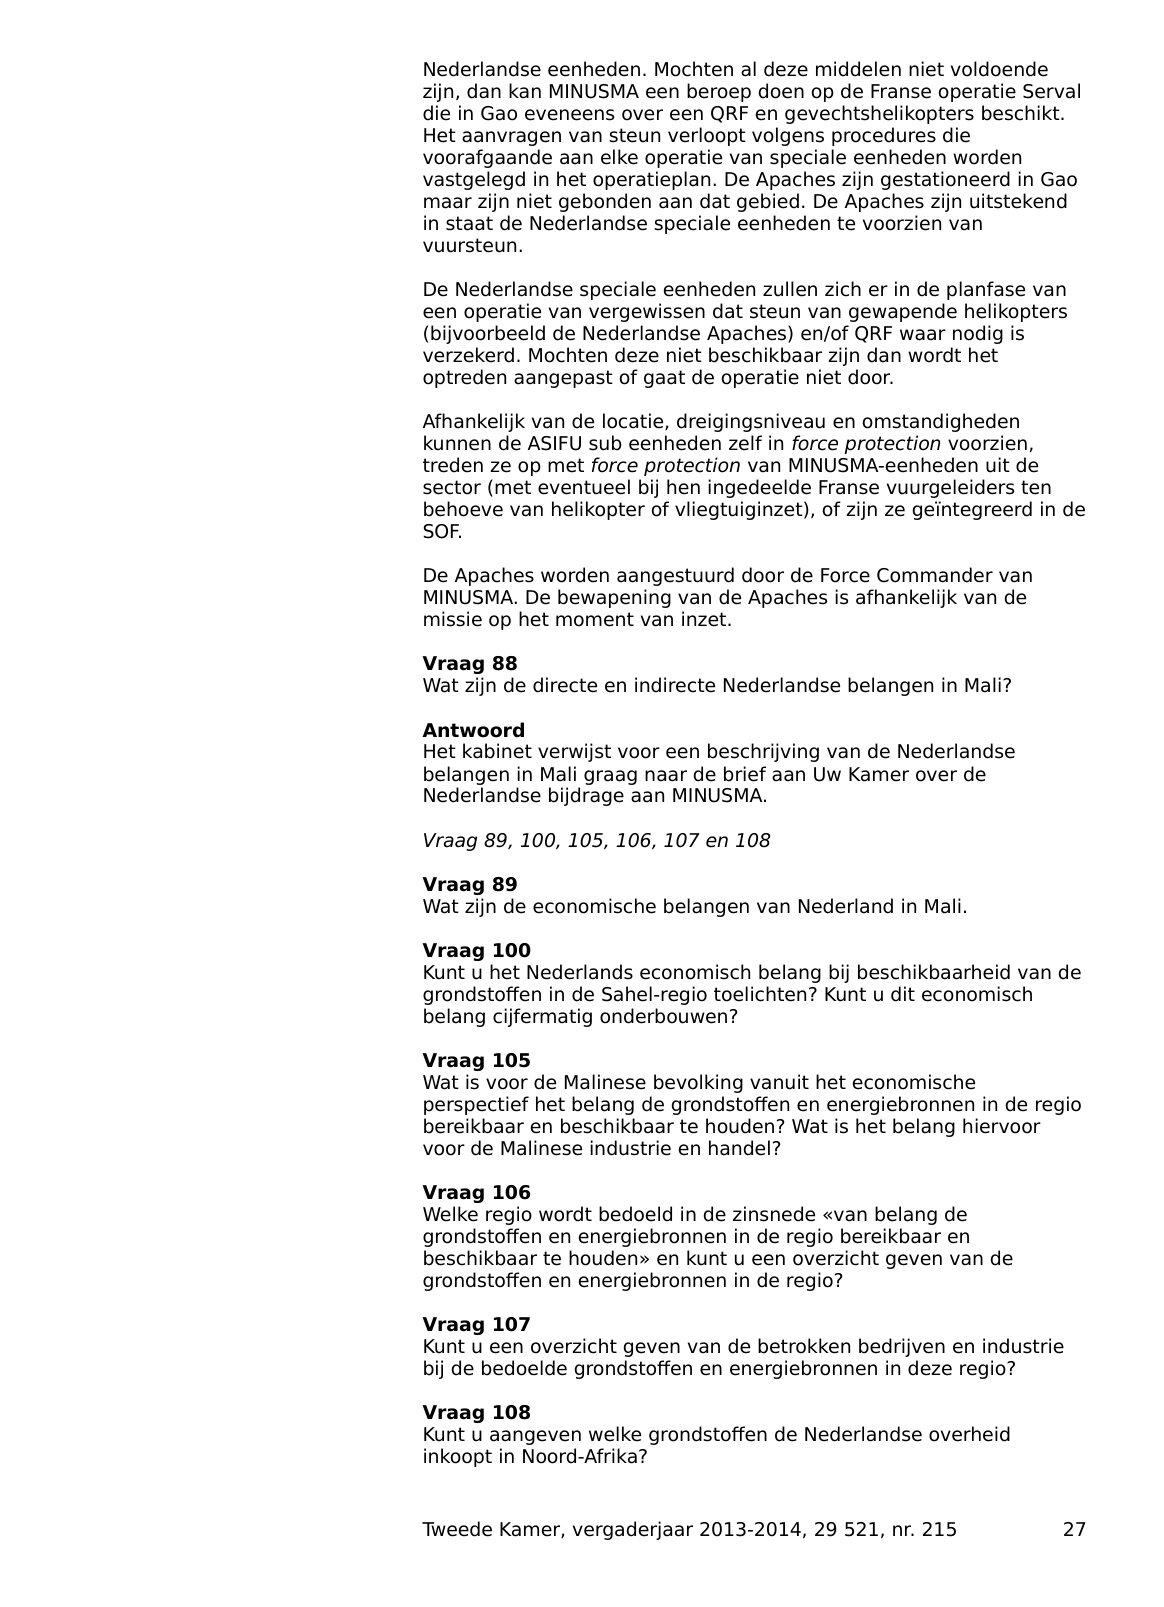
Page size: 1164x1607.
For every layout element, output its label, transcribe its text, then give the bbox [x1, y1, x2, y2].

text Wat zijn de economische belangen van Nederland in Mali. [422, 896, 1087, 918]
text Het kabinet verwijst voor een beschrijving van de Nederlandse belangen in Mali graag naar de brief aan Uw Kamer over de Nederlandse bijdrage aan MINUSMA. [422, 741, 1087, 807]
text Vraag 88 [422, 653, 1087, 675]
text Kunt u aangeven welke grondstoffen de Nederlandse overheid inkoopt in Noord-Afrika? [422, 1424, 1087, 1468]
text Wat zijn de directe en indirecte Nederlandse belangen in Mali? [422, 675, 1087, 697]
text Vraag 105 [422, 1050, 1087, 1072]
text Kunt u het Nederlands economisch belang bij beschikbaarheid van de grondstoffen in de Sahel-regio toelichten? Kunt u dit economisch belang cijfermatig onderbouwen? [422, 962, 1087, 1028]
text Wat is voor de Malinese bevolking vanuit het economische perspectief het belang de grondstoffen en energiebronnen in de regio bereikbaar en beschikbaar te houden? Wat is het belang hiervoor voor de Malinese industrie en handel? [422, 1072, 1087, 1160]
text Afhankelijk van de locatie, dreigingsniveau en omstandigheden kunnen de ASIFU sub eenheden zelf in force protection voorzien, treden ze op met force protection van MINUSMA-eenheden uit de sector (met eventueel bij hen ingedeelde Franse vuurgeleiders ten behoeve van helikopter of vliegtuiginzet), of zijn ze geïntegreerd in de SOF. [422, 411, 1087, 543]
text Vraag 107 [422, 1314, 1087, 1336]
text Nederlandse eenheden. Mochten al deze middelen niet voldoende zijn, dan kan MINUSMA een beroep doen op de Franse operatie Serval die in Gao eveneens over een QRF en gevechtshelikopters beschikt. Het aanvragen van steun verloopt volgens procedures die voorafgaande aan elke operatie van speciale eenheden worden vastgelegd in het operatieplan. De Apaches zijn gestationeerd in Gao maar zijn niet gebonden aan dat gebied. De Apaches zijn uitstekend in staat de Nederlandse speciale eenheden te voorzien van vuursteun. [422, 59, 1087, 257]
text Vraag 89 [422, 874, 1087, 896]
text De Nederlandse speciale eenheden zullen zich er in de planfase van een operatie van vergewissen dat steun van gewapende helikopters (bijvoorbeeld de Nederlandse Apaches) en/of QRF waar nodig is verzekerd. Mochten deze niet beschikbaar zijn dan wordt het optreden aangepast of gaat de operatie niet door. [422, 279, 1087, 389]
text Welke regio wordt bedoeld in de zinsnede «van belang de grondstoffen en energiebronnen in de regio bereikbaar en beschikbaar te houden» en kunt u een overzicht geven van de grondstoffen en energiebronnen in de regio? [422, 1204, 1087, 1292]
text Vraag 106 [422, 1182, 1087, 1204]
text Vraag 100 [422, 940, 1087, 962]
text Antwoord [422, 719, 1087, 741]
text De Apaches worden aangestuurd door de Force Commander van MINUSMA. De bewapening van de Apaches is afhankelijk van de missie op het moment van inzet. [422, 565, 1087, 631]
text Vraag 108 [422, 1402, 1087, 1424]
text Kunt u een overzicht geven van de betrokken bedrijven en industrie bij de bedoelde grondstoffen en energiebronnen in deze regio? [422, 1336, 1087, 1380]
subtitle Vraag 89, 100, 105, 106, 107 en 108 [422, 829, 1087, 852]
